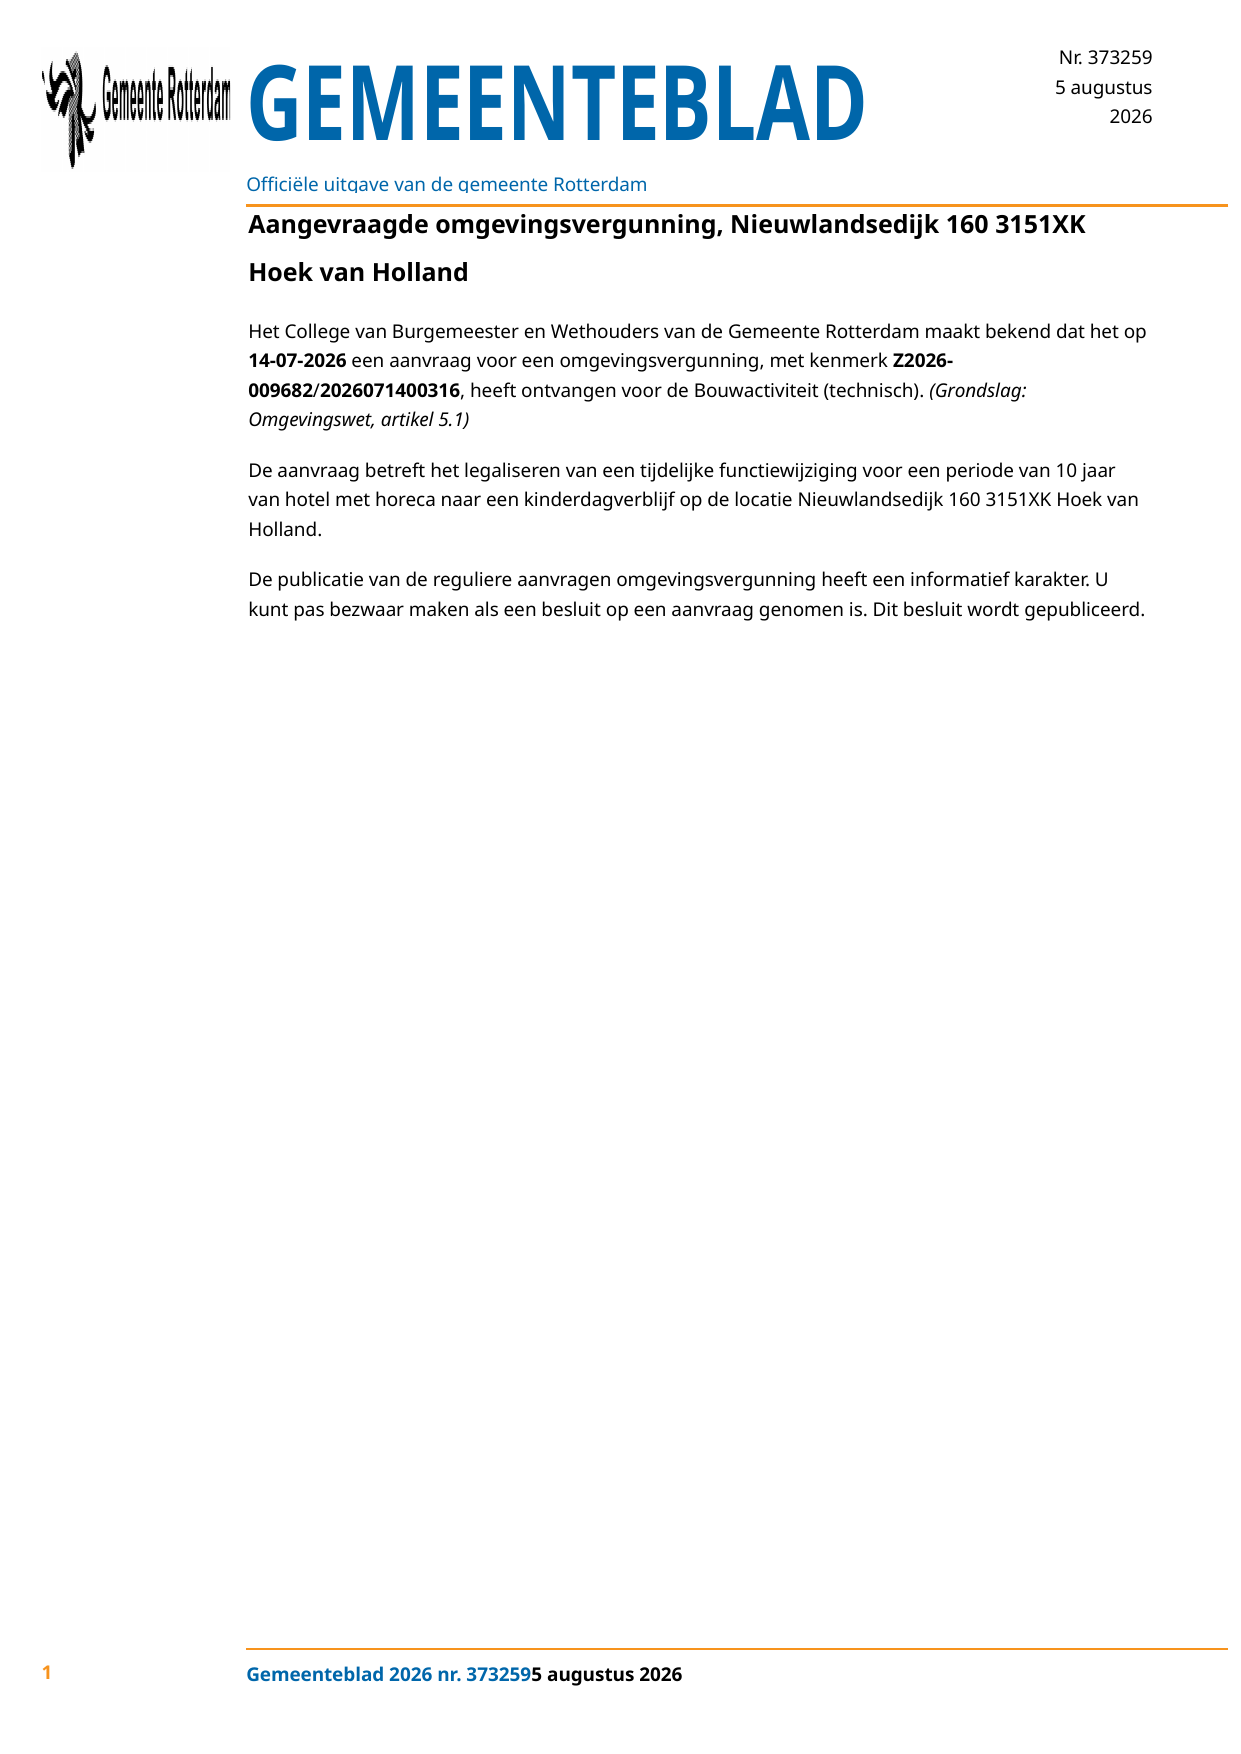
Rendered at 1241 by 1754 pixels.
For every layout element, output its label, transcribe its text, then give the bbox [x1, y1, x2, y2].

text Aangevraagde omgevingsvergunning, Nieuwlandsedijk 160 3151XK Hoek van Holland [248, 207, 1152, 288]
text De aanvraag betreft het legaliseren van een tijdelijke functiewijziging voor een periode van 10 jaar van hotel met horeca naar een kinderdagverblijf op de locatie Nieuwlandsedijk 160 3151XK Hoek van Holland. [248, 457, 1152, 542]
picture [41, 47, 231, 172]
text Het College van Burgemeester en Wethouders van de Gemeente Rotterdam maakt bekend dat het op 14-07-2026 een aanvraag voor een omgevingsvergunning, met kenmerk Z2026-009682/2026071400316, heeft ontvangen voor de Bouwactiviteit (technisch). (Grondslag: Omgevingswet, artikel 5.1) [248, 318, 1152, 432]
text De publicatie van de reguliere aanvragen omgevingsvergunning heeft een informatief karakter. U kunt pas bezwaar maken als een besluit op een aanvraag genomen is. Dit besluit wordt gepubliceerd. [248, 567, 1152, 622]
